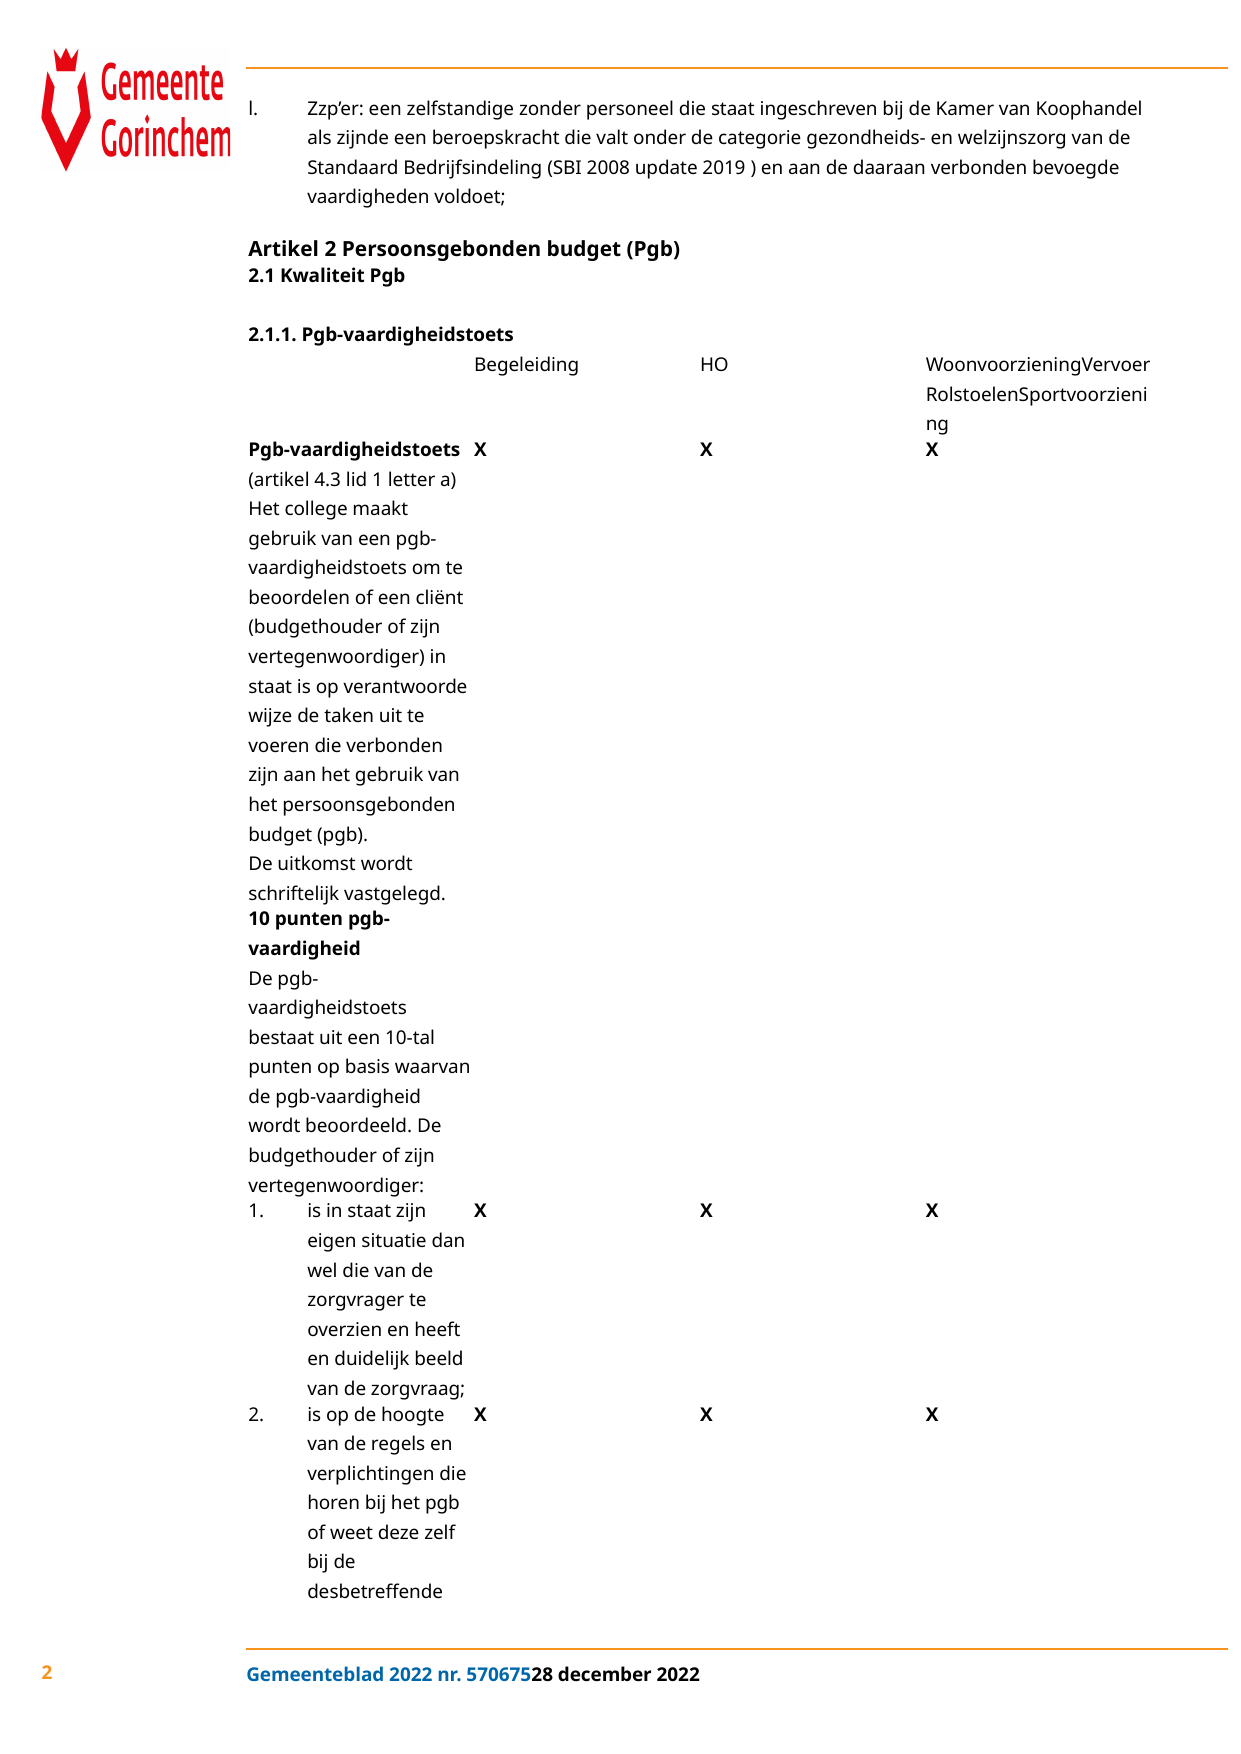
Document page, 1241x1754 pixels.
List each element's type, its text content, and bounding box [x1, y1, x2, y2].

text 2.1.1. Pgb-vaardigheidstoets [248, 322, 1152, 347]
list Zzp’er: een zelfstandige zonder personeel die staat ingeschreven bij de Kamer van Koophandel als zijnde een beroepskracht die valt onder de categorie gezondheids- en welzijnszorg van de Standaard Bedrijfsindeling (SBI 2008 update 2019 ) en aan de daaraan verbonden bevoegde vaardigheden voldoet; [248, 95, 1152, 209]
table_cell is op de hoogte van de regels en verplichtingen die horen bij het pgb of weet deze zelf bij de desbetreffende [248, 1401, 474, 1604]
table_cell [700, 906, 926, 1198]
table_cell is in staat zijn eigen situatie dan wel die van de zorgvrager te overzien en heeft en duidelijk beeld van de zorgvraag; [248, 1198, 474, 1401]
table_cell X [474, 1401, 700, 1604]
table_cell [926, 906, 1152, 1198]
table_header HO [700, 351, 926, 436]
text Artikel 2 Persoonsgebonden budget (Pgb) [248, 234, 1152, 262]
table_header [248, 351, 474, 436]
table_cell Pgb-vaardigheidstoets (artikel 4.3 lid 1 letter a) Het college maakt gebruik van een pgb-vaardigheidstoets om te beoordelen of een cliënt (budgethouder of zijn vertegenwoordiger) in staat is op verantwoorde wijze de taken uit te voeren die verbonden zijn aan het gebruik van het persoonsgebonden budget (pgb). De uitkomst wordt schriftelijk vastgelegd. [248, 436, 474, 906]
table_cell X [700, 1401, 926, 1604]
table_header WoonvoorzieningVervoerRolstoelenSportvoorziening [926, 351, 1152, 436]
table_cell 10 punten pgb-vaardigheid De pgb-vaardigheidstoets bestaat uit een 10-tal punten op basis waarvan de pgb-vaardigheid wordt beoordeeld. De budgethouder of zijn vertegenwoordiger: [248, 906, 474, 1198]
text 2.1 Kwaliteit Pgb [248, 262, 1152, 288]
table_cell X [474, 436, 700, 906]
picture [41, 47, 231, 172]
table_header Begeleiding [474, 351, 700, 436]
table_cell X [700, 436, 926, 906]
table_cell [474, 906, 700, 1198]
table_cell X [474, 1198, 700, 1401]
table_cell X [926, 436, 1152, 906]
table_cell X [700, 1198, 926, 1401]
table_cell X [926, 1198, 1152, 1401]
table_cell X [926, 1401, 1152, 1604]
